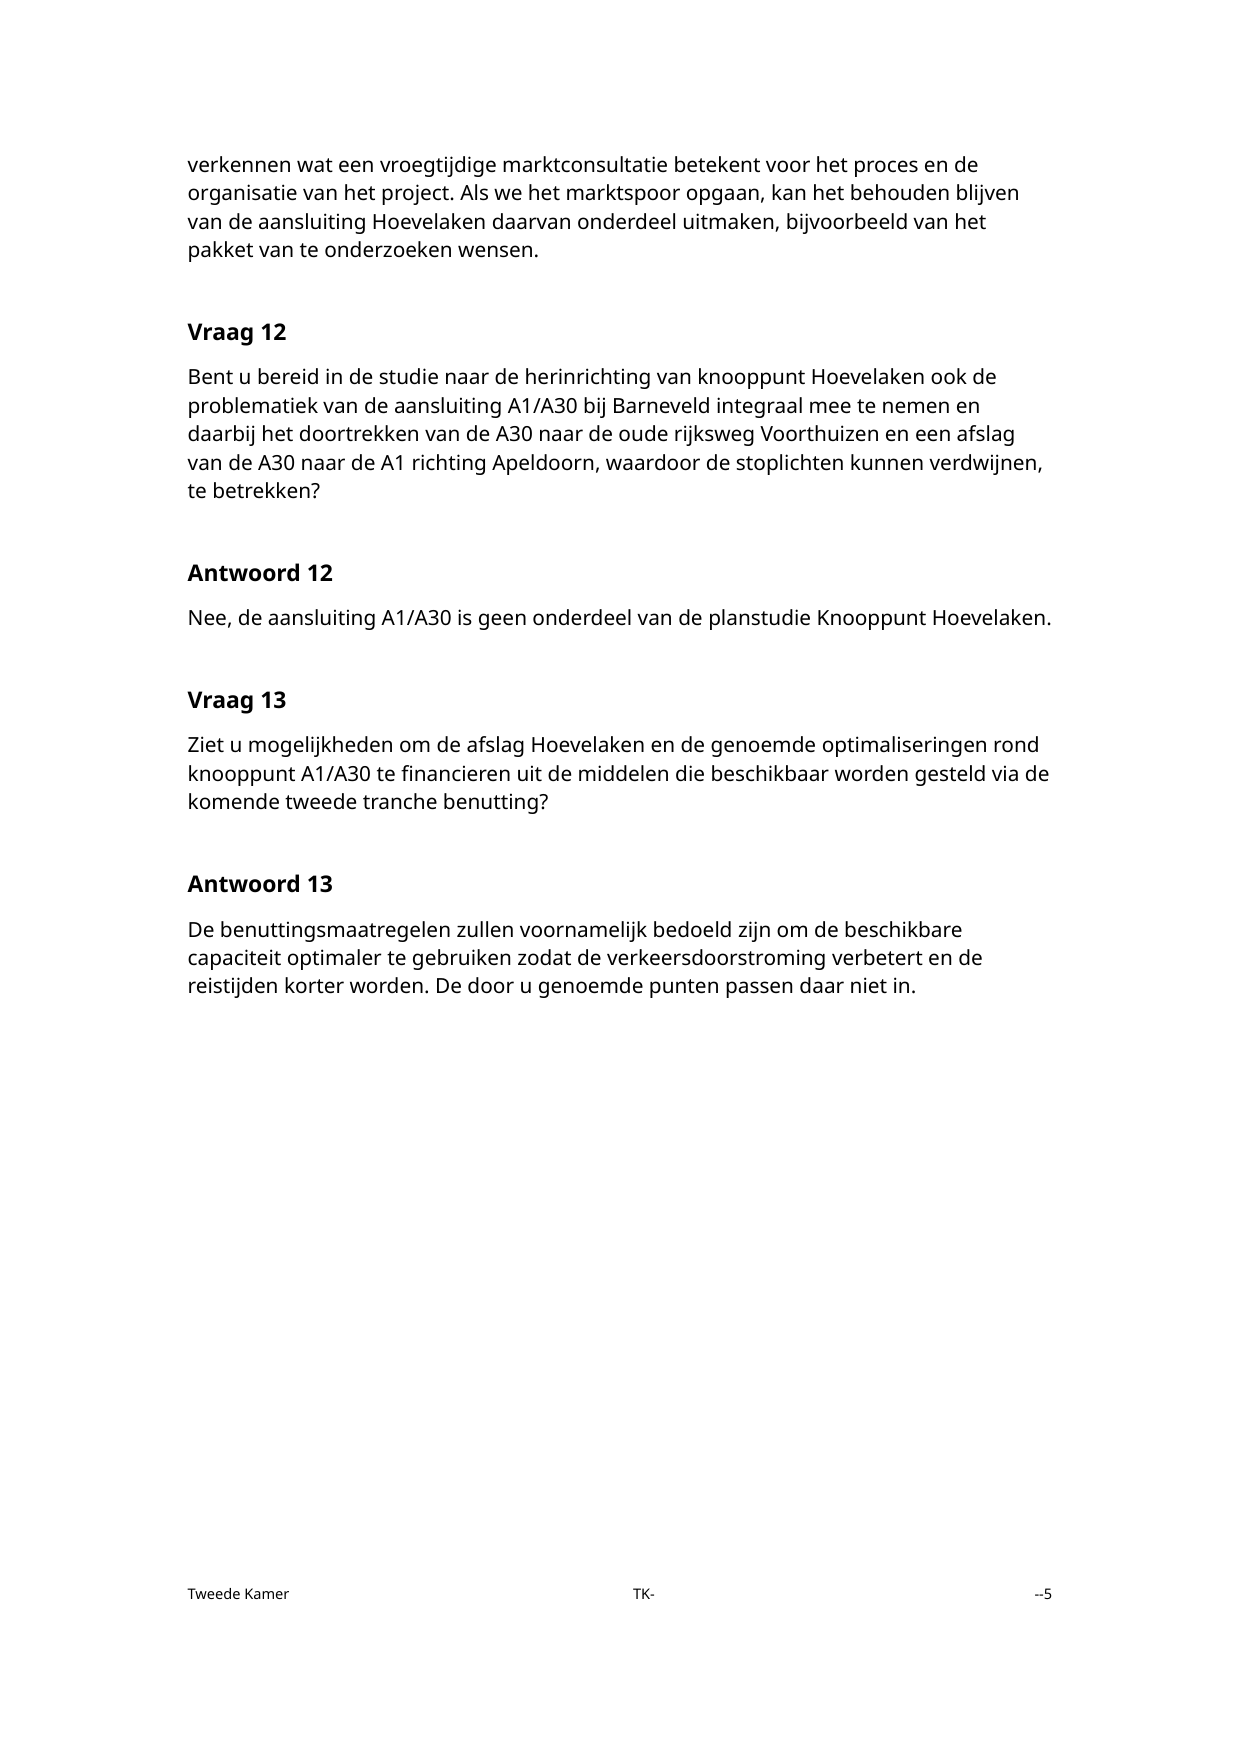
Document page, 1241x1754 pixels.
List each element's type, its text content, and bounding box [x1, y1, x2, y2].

subtitle Vraag 12 [187, 316, 1053, 347]
text Bent u bereid in de studie naar de herinrichting van knooppunt Hoevelaken ook de problematiek van de aansluiting A1/A30 bij Barneveld integraal mee te nemen en daarbij het doortrekken van de A30 naar de oude rijksweg Voorthuizen en een afslag van de A30 naar de A1 richting Apeldoorn, waardoor de stoplichten kunnen verdwijnen, te betrekken? [187, 362, 1053, 505]
text De benuttingsmaatregelen zullen voornamelijk bedoeld zijn om de beschikbare capaciteit optimaler te gebruiken zodat de verkeersdoorstroming verbetert en de reistijden korter worden. De door u genoemde punten passen daar niet in. [187, 915, 1053, 1000]
subtitle Antwoord 12 [187, 557, 1053, 588]
text Nee, de aansluiting A1/A30 is geen onderdeel van de planstudie Knooppunt Hoevelaken. [187, 603, 1053, 632]
text Ziet u mogelijkheden om de afslag Hoevelaken en de genoemde optimaliseringen rond knooppunt A1/A30 te financieren uit de middelen die beschikbaar worden gesteld via de komende tweede tranche benutting? [187, 731, 1053, 816]
subtitle Antwoord 13 [187, 868, 1053, 900]
subtitle Vraag 13 [187, 684, 1053, 716]
text verkennen wat een vroegtijdige marktconsultatie betekent voor het proces en de organisatie van het project. Als we het marktspoor opgaan, kan het behouden blijven van de aansluiting Hoevelaken daarvan onderdeel uitmaken, bijvoorbeeld van het pakket van te onderzoeken wensen. [187, 150, 1053, 264]
